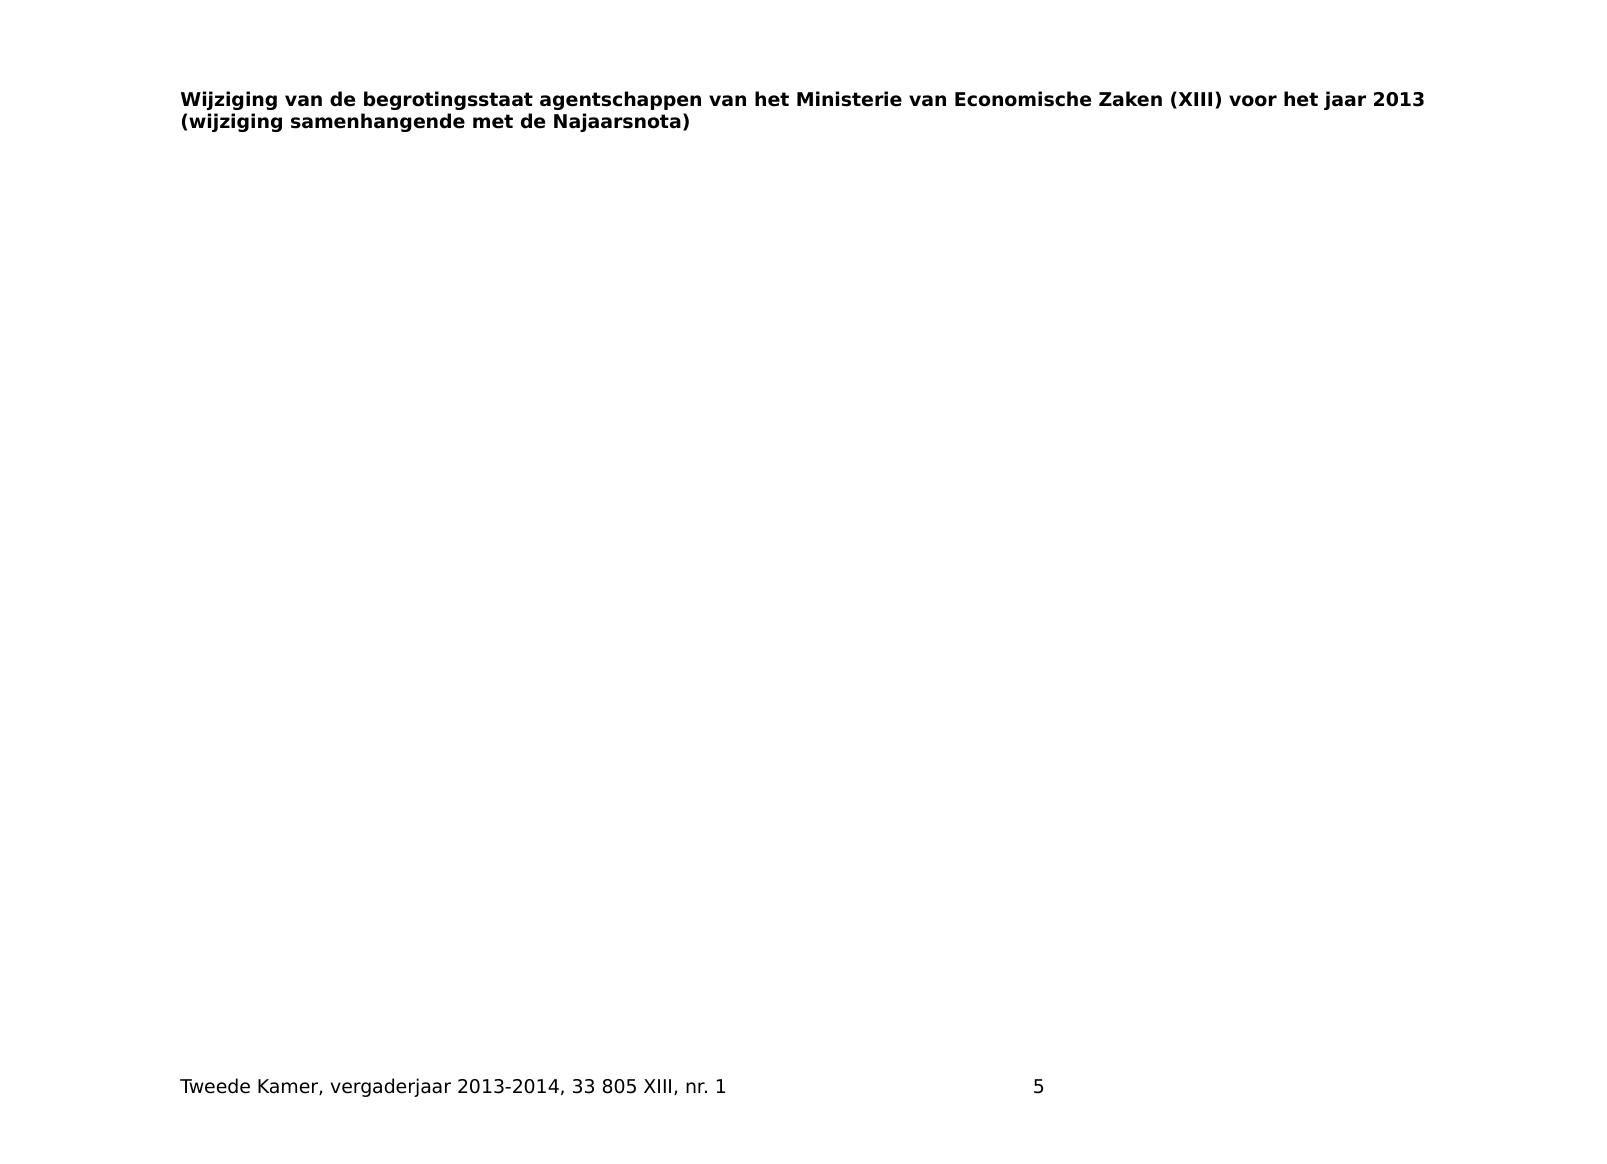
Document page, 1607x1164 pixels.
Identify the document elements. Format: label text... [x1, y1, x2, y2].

subtitle Wijziging van de begrotingsstaat agentschappen van het Ministerie van Economische Zaken (XIII) voor het jaar 2013 (wijziging samenhangende met de Najaarsnota) [180, 89, 1529, 133]
